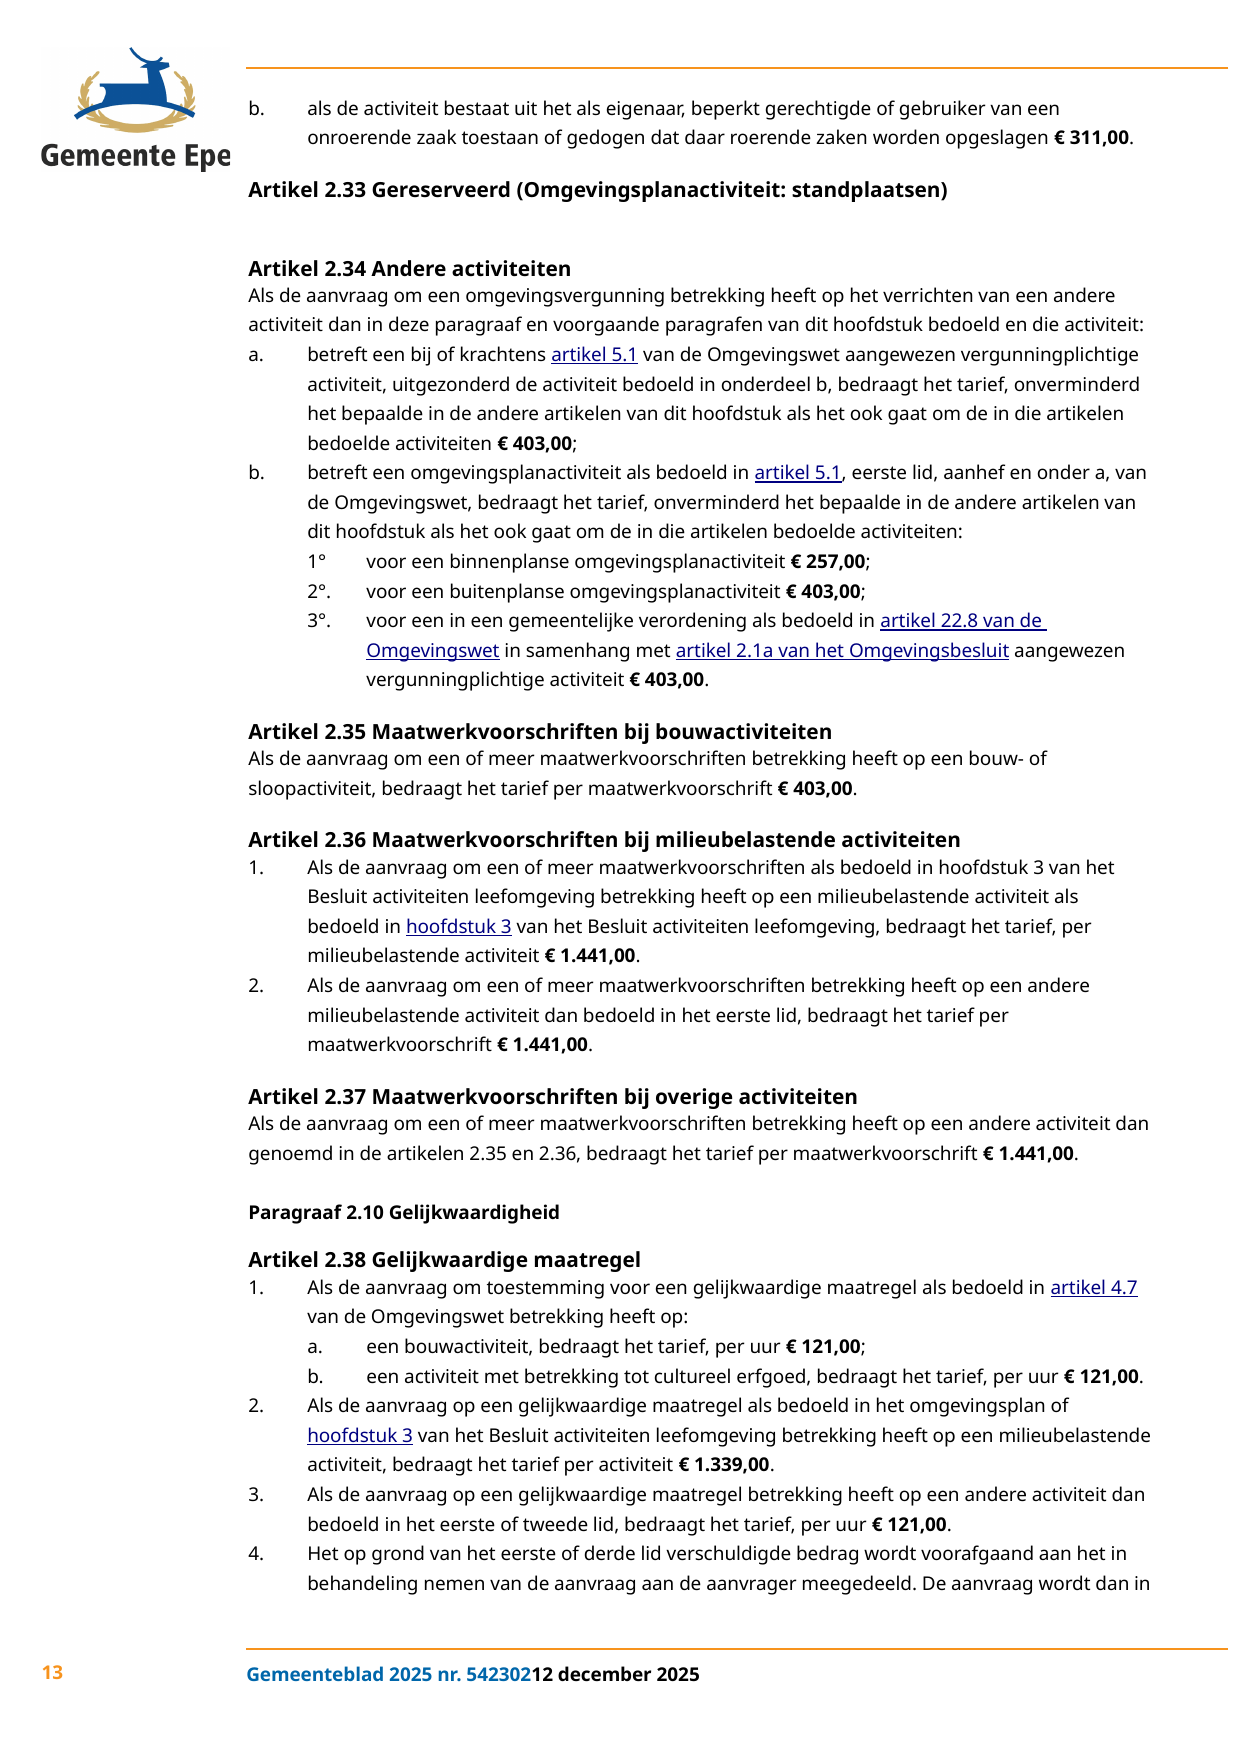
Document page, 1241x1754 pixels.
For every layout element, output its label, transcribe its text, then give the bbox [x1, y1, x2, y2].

text Artikel 2.38 Gelijkwaardige maatregel [248, 1246, 1152, 1274]
text Artikel 2.37 Maatwerkvoorschriften bij overige activiteiten [248, 1082, 1152, 1110]
text Artikel 2.34 Andere activiteiten [248, 254, 1152, 282]
list een activiteit met betrekking tot cultureel erfgoed, bedraagt het tarief, per uur € 121,00. [307, 1363, 1152, 1388]
text Als de aanvraag om een omgevingsvergunning betrekking heeft op het verrichten van een andere activiteit dan in deze paragraaf en voorgaande paragrafen van dit hoofdstuk bedoeld en die activiteit: [248, 282, 1152, 337]
list voor een buitenplanse omgevingsplanactiviteit € 403,00; [307, 578, 1152, 604]
list Als de aanvraag om toestemming voor een gelijkwaardige maatregel als bedoeld in artikel 4.7 van de Omgevingswet betrekking heeft op: [248, 1274, 1152, 1329]
picture [41, 47, 231, 172]
list betreft een omgevingsplanactiviteit als bedoeld in artikel 5.1, eerste lid, aanhef en onder a, van de Omgevingswet, bedraagt het tarief, onverminderd het bepaalde in de andere artikelen van dit hoofdstuk als het ook gaat om de in die artikelen bedoelde activiteiten: [248, 459, 1152, 544]
list voor een binnenplanse omgevingsplanactiviteit € 257,00; [307, 548, 1152, 574]
text Artikel 2.36 Maatwerkvoorschriften bij milieubelastende activiteiten [248, 826, 1152, 854]
text Als de aanvraag om een of meer maatwerkvoorschriften betrekking heeft op een bouw- of sloopactiviteit, bedraagt het tarief per maatwerkvoorschrift € 403,00. [248, 746, 1152, 801]
text Artikel 2.33 Gereserveerd (Omgevingsplanactiviteit: standplaatsen) [248, 175, 1152, 203]
list Als de aanvraag om een of meer maatwerkvoorschriften betrekking heeft op een andere milieubelastende activiteit dan bedoeld in het eerste lid, bedraagt het tarief per maatwerkvoorschrift € 1.441,00. [248, 972, 1152, 1057]
list Als de aanvraag om een of meer maatwerkvoorschriften als bedoeld in hoofdstuk 3 van het Besluit activiteiten leefomgeving betrekking heeft op een milieubelastende activiteit als bedoeld in hoofdstuk 3 van het Besluit activiteiten leefomgeving, bedraagt het tarief, per milieubelastende activiteit € 1.441,00. [248, 854, 1152, 968]
list betreft een bij of krachtens artikel 5.1 van de Omgevingswet aangewezen vergunningplichtige activiteit, uitgezonderd de activiteit bedoeld in onderdeel b, bedraagt het tarief, onverminderd het bepaalde in de andere artikelen van dit hoofdstuk als het ook gaat om de in die artikelen bedoelde activiteiten € 403,00; [248, 341, 1152, 456]
list Als de aanvraag op een gelijkwaardige maatregel als bedoeld in het omgevingsplan of hoofdstuk 3 van het Besluit activiteiten leefomgeving betrekking heeft op een milieubelastende activiteit, bedraagt het tarief per activiteit € 1.339,00. [248, 1392, 1152, 1477]
list Het op grond van het eerste of derde lid verschuldigde bedrag wordt voorafgaand aan het in behandeling nemen van de aanvraag aan de aanvrager meegedeeld. De aanvraag wordt dan in [248, 1540, 1152, 1596]
text Als de aanvraag om een of meer maatwerkvoorschriften betrekking heeft op een andere activiteit dan genoemd in de artikelen 2.35 en 2.36, bedraagt het tarief per maatwerkvoorschrift € 1.441,00. [248, 1110, 1152, 1166]
list als de activiteit bestaat uit het als eigenaar, beperkt gerechtigde of gebruiker van een onroerende zaak toestaan of gedogen dat daar roerende zaken worden opgeslagen € 311,00. [248, 95, 1152, 150]
text Paragraaf 2.10 Gelijkwaardigheid [248, 1199, 1152, 1225]
list Als de aanvraag op een gelijkwaardige maatregel betrekking heeft op een andere activiteit dan bedoeld in het eerste of tweede lid, bedraagt het tarief, per uur € 121,00. [248, 1481, 1152, 1536]
list voor een in een gemeentelijke verordening als bedoeld in artikel 22.8 van de Omgevingswet in samenhang met artikel 2.1a van het Omgevingsbesluit aangewezen vergunningplichtige activiteit € 403,00. [307, 607, 1152, 692]
text Artikel 2.35 Maatwerkvoorschriften bij bouwactiviteiten [248, 717, 1152, 746]
list een bouwactiviteit, bedraagt het tarief, per uur € 121,00; [307, 1333, 1152, 1359]
